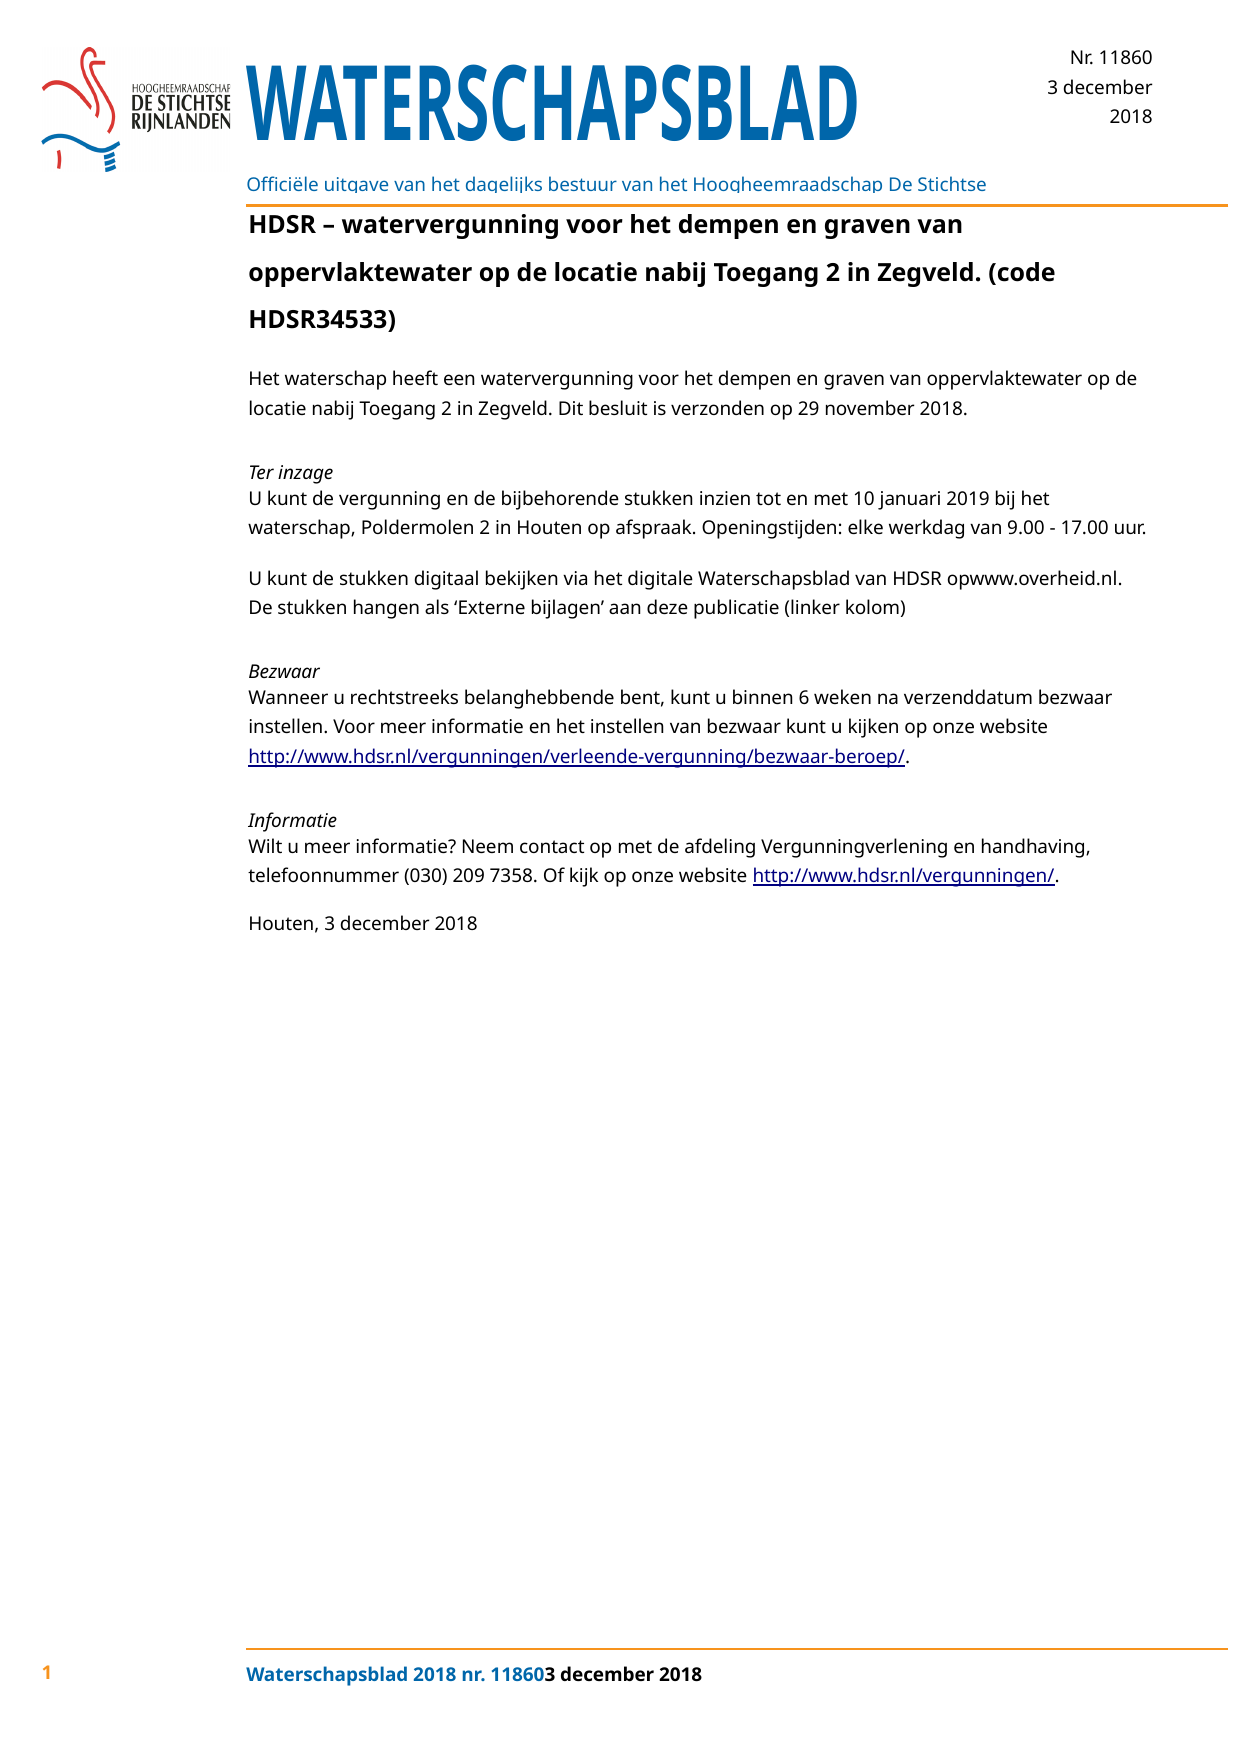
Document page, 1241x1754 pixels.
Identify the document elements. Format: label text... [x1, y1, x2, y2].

text HDSR – watervergunning voor het dempen en graven van oppervlaktewater op de locatie nabij Toegang 2 in Zegveld. (code HDSR34533) [248, 207, 1152, 336]
text U kunt de vergunning en de bijbehorende stukken inzien tot en met 10 januari 2019 bij het waterschap, Poldermolen 2 in Houten op afspraak. Openingstijden: elke werkdag van 9.00 - 17.00 uur. [248, 485, 1152, 540]
text U kunt de stukken digitaal bekijken via het digitale Waterschapsblad van HDSR opwww.overheid.nl. De stukken hangen als ‘Externe bijlagen’ aan deze publicatie (linker kolom) [248, 565, 1152, 620]
picture [41, 47, 231, 172]
text Het waterschap heeft een watervergunning voor het dempen en graven van oppervlaktewater op de locatie nabij Toegang 2 in Zegveld. Dit besluit is verzonden op 29 november 2018. [248, 366, 1152, 421]
text Bezwaar [248, 658, 1152, 684]
text Houten, 3 december 2018 [248, 910, 1152, 936]
text Wilt u meer informatie? Neem contact op met de afdeling Vergunningverlening en handhaving, telefoonnummer (030) 209 7358. Of kijk op onze website http://www.hdsr.nl/vergunningen/. [248, 833, 1152, 888]
text Wanneer u rechtstreeks belanghebbende bent, kunt u binnen 6 weken na verzenddatum bezwaar instellen. Voor meer informatie en het instellen van bezwaar kunt u kijken op onze website http://www.hdsr.nl/vergunningen/verleende-vergunning/bezwaar-beroep/. [248, 684, 1152, 769]
text Ter inzage [248, 459, 1152, 485]
text Informatie [248, 807, 1152, 833]
